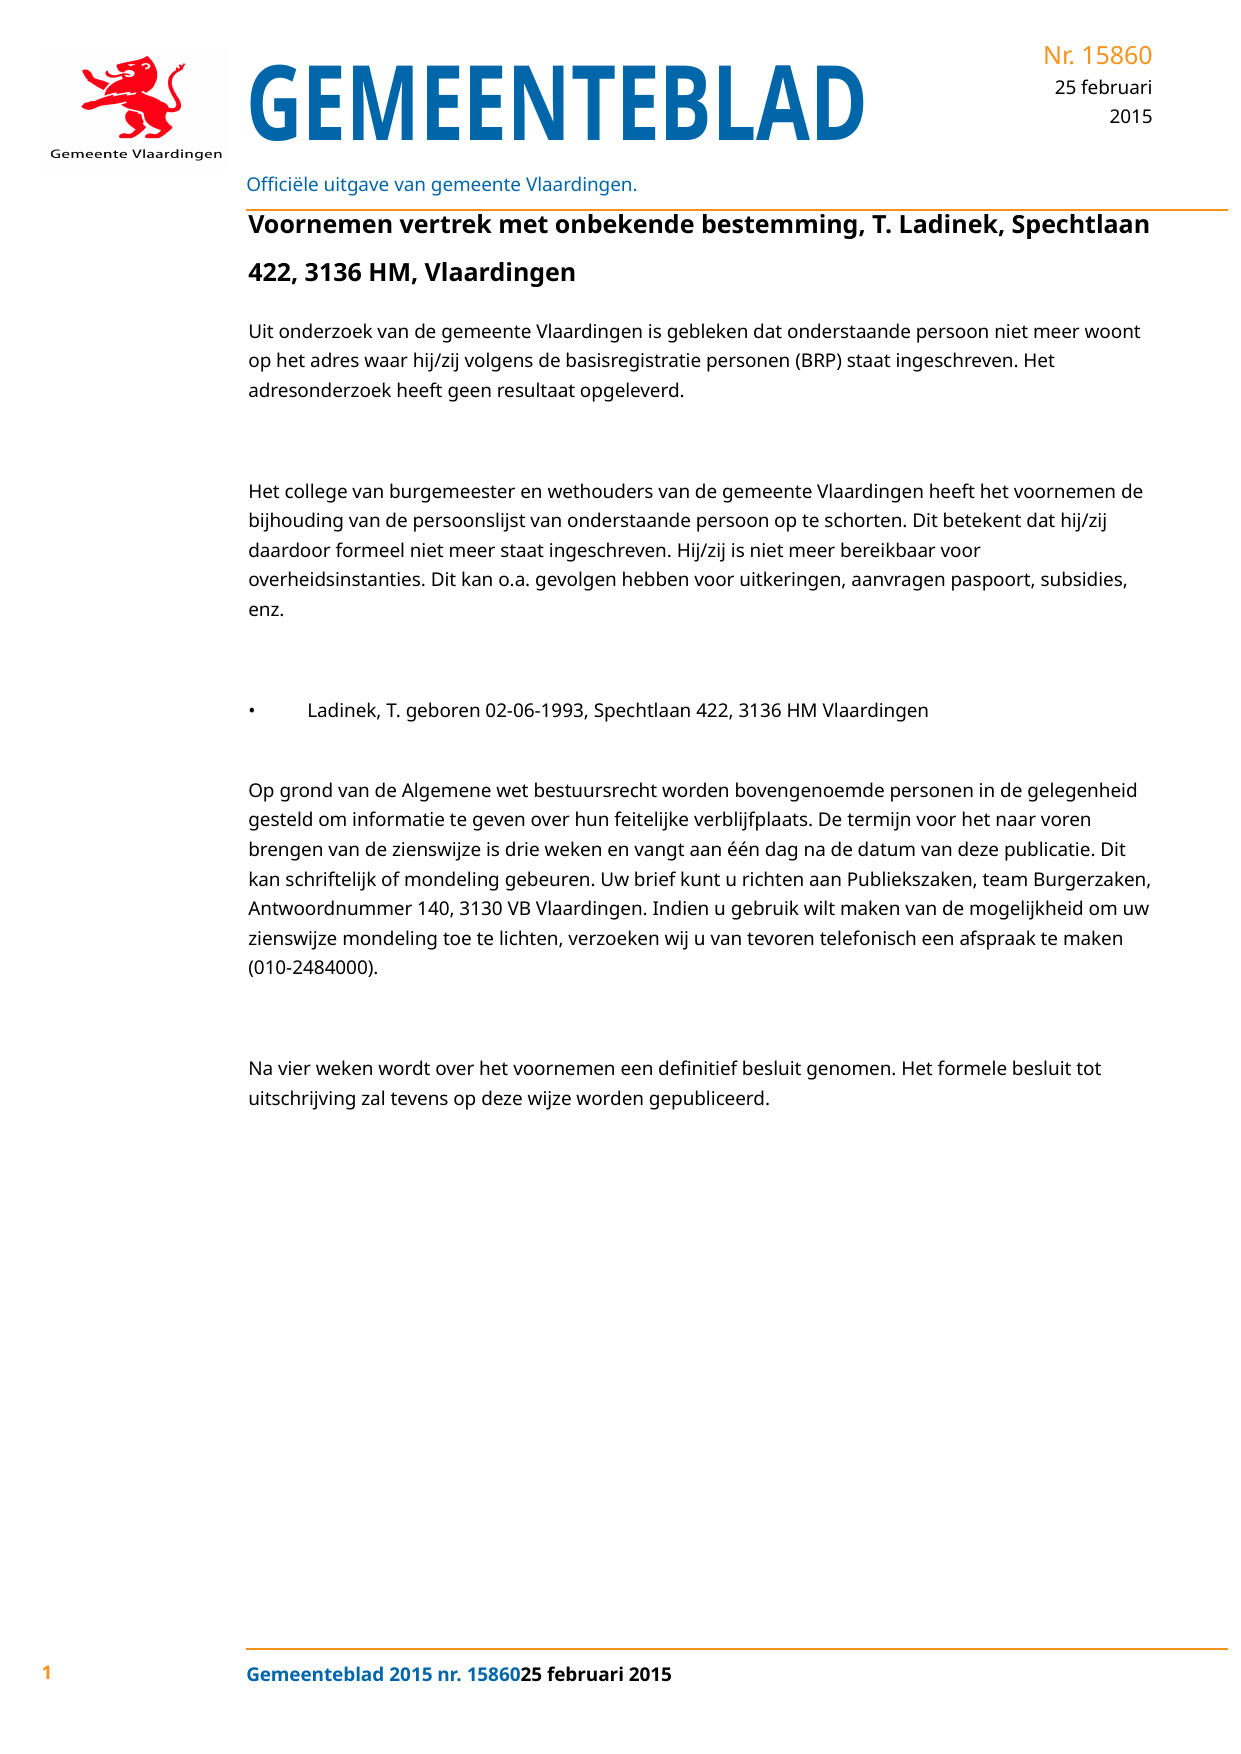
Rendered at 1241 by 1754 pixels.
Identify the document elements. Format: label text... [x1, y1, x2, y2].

text Voornemen vertrek met onbekende bestemming, T. Ladinek, Spechtlaan 422, 3136 HM, Vlaardingen [248, 211, 1152, 288]
list Ladinek, T. geboren 02-06-1993, Spechtlaan 422, 3136 HM Vlaardingen [248, 697, 1152, 723]
text Het college van burgemeester en wethouders van de gemeente Vlaardingen heeft het voornemen de bijhouding van de persoonslijst van onderstaande persoon op te schorten. Dit betekent dat hij/zij daardoor formeel niet meer staat ingeschreven. Hij/zij is niet meer bereikbaar voor overheidsinstanties. Dit kan o.a. gevolgen hebben voor uitkeringen, aanvragen paspoort, subsidies, enz. [248, 478, 1152, 622]
text Uit onderzoek van de gemeente Vlaardingen is gebleken dat onderstaande persoon niet meer woont op het adres waar hij/zij volgens de basisregistratie personen (BRP) staat ingeschreven. Het adresonderzoek heeft geen resultaat opgeleverd. [248, 318, 1152, 403]
text Op grond van de Algemene wet bestuursrecht worden bovengenoemde personen in de gelegenheid gesteld om informatie te geven over hun feitelijke verblijfplaats. De termijn voor het naar voren brengen van de zienswijze is drie weken en vangt aan één dag na de datum van deze publicatie. Dit kan schriftelijk of mondeling gebeuren. Uw brief kunt u richten aan Publiekszaken, team Burgerzaken, Antwoordnummer 140, 3130 VB Vlaardingen. Indien u gebruik wilt maken van de mogelijkheid om uw zienswijze mondeling toe te lichten, verzoeken wij u van tevoren telefonisch een afspraak te maken (010-2484000). [248, 777, 1152, 980]
text Na vier weken wordt over het voornemen een definitief besluit genomen. Het formele besluit tot uitschrijving zal tevens op deze wijze worden gepubliceerd. [248, 1055, 1152, 1111]
picture [41, 47, 231, 172]
